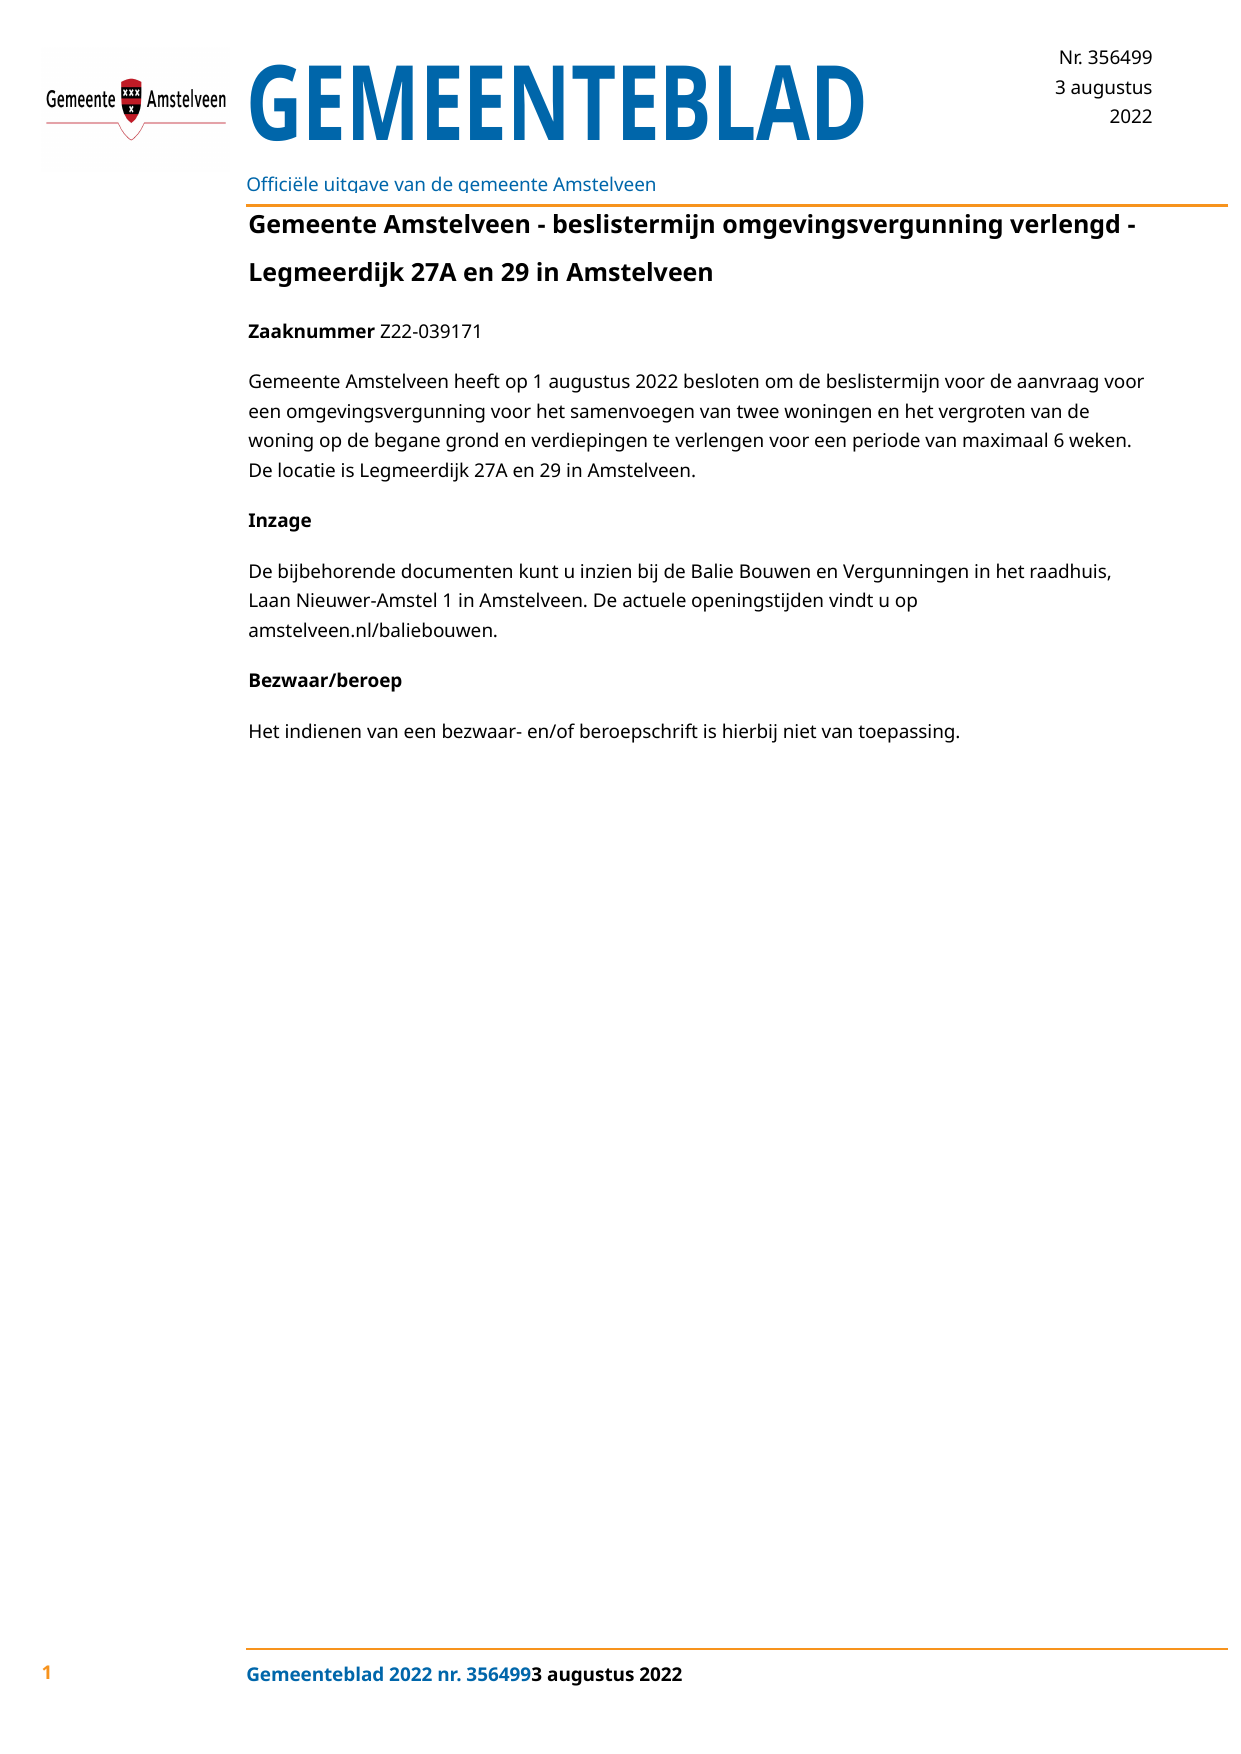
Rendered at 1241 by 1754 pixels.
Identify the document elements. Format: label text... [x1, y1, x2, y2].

text Gemeente Amstelveen - beslistermijn omgevingsvergunning verlengd - Legmeerdijk 27A en 29 in Amstelveen [248, 207, 1152, 288]
picture [41, 47, 231, 172]
text Bezwaar/beroep [248, 667, 1152, 693]
text Inzage [248, 507, 1152, 533]
text Gemeente Amstelveen heeft op 1 augustus 2022 besloten om de beslistermijn voor de aanvraag voor een omgevingsvergunning voor het samenvoegen van twee woningen en het vergroten van de woning op de begane grond en verdiepingen te verlengen voor een periode van maximaal 6 weken. De locatie is Legmeerdijk 27A en 29 in Amstelveen. [248, 368, 1152, 483]
text De bijbehorende documenten kunt u inzien bij de Balie Bouwen en Vergunningen in het raadhuis, Laan Nieuwer-Amstel 1 in Amstelveen. De actuele openingstijden vindt u op amstelveen.nl/baliebouwen. [248, 558, 1152, 643]
text Het indienen van een bezwaar- en/of beroepschrift is hierbij niet van toepassing. [248, 718, 1152, 744]
text Zaaknummer Z22-039171 [248, 318, 1152, 344]
